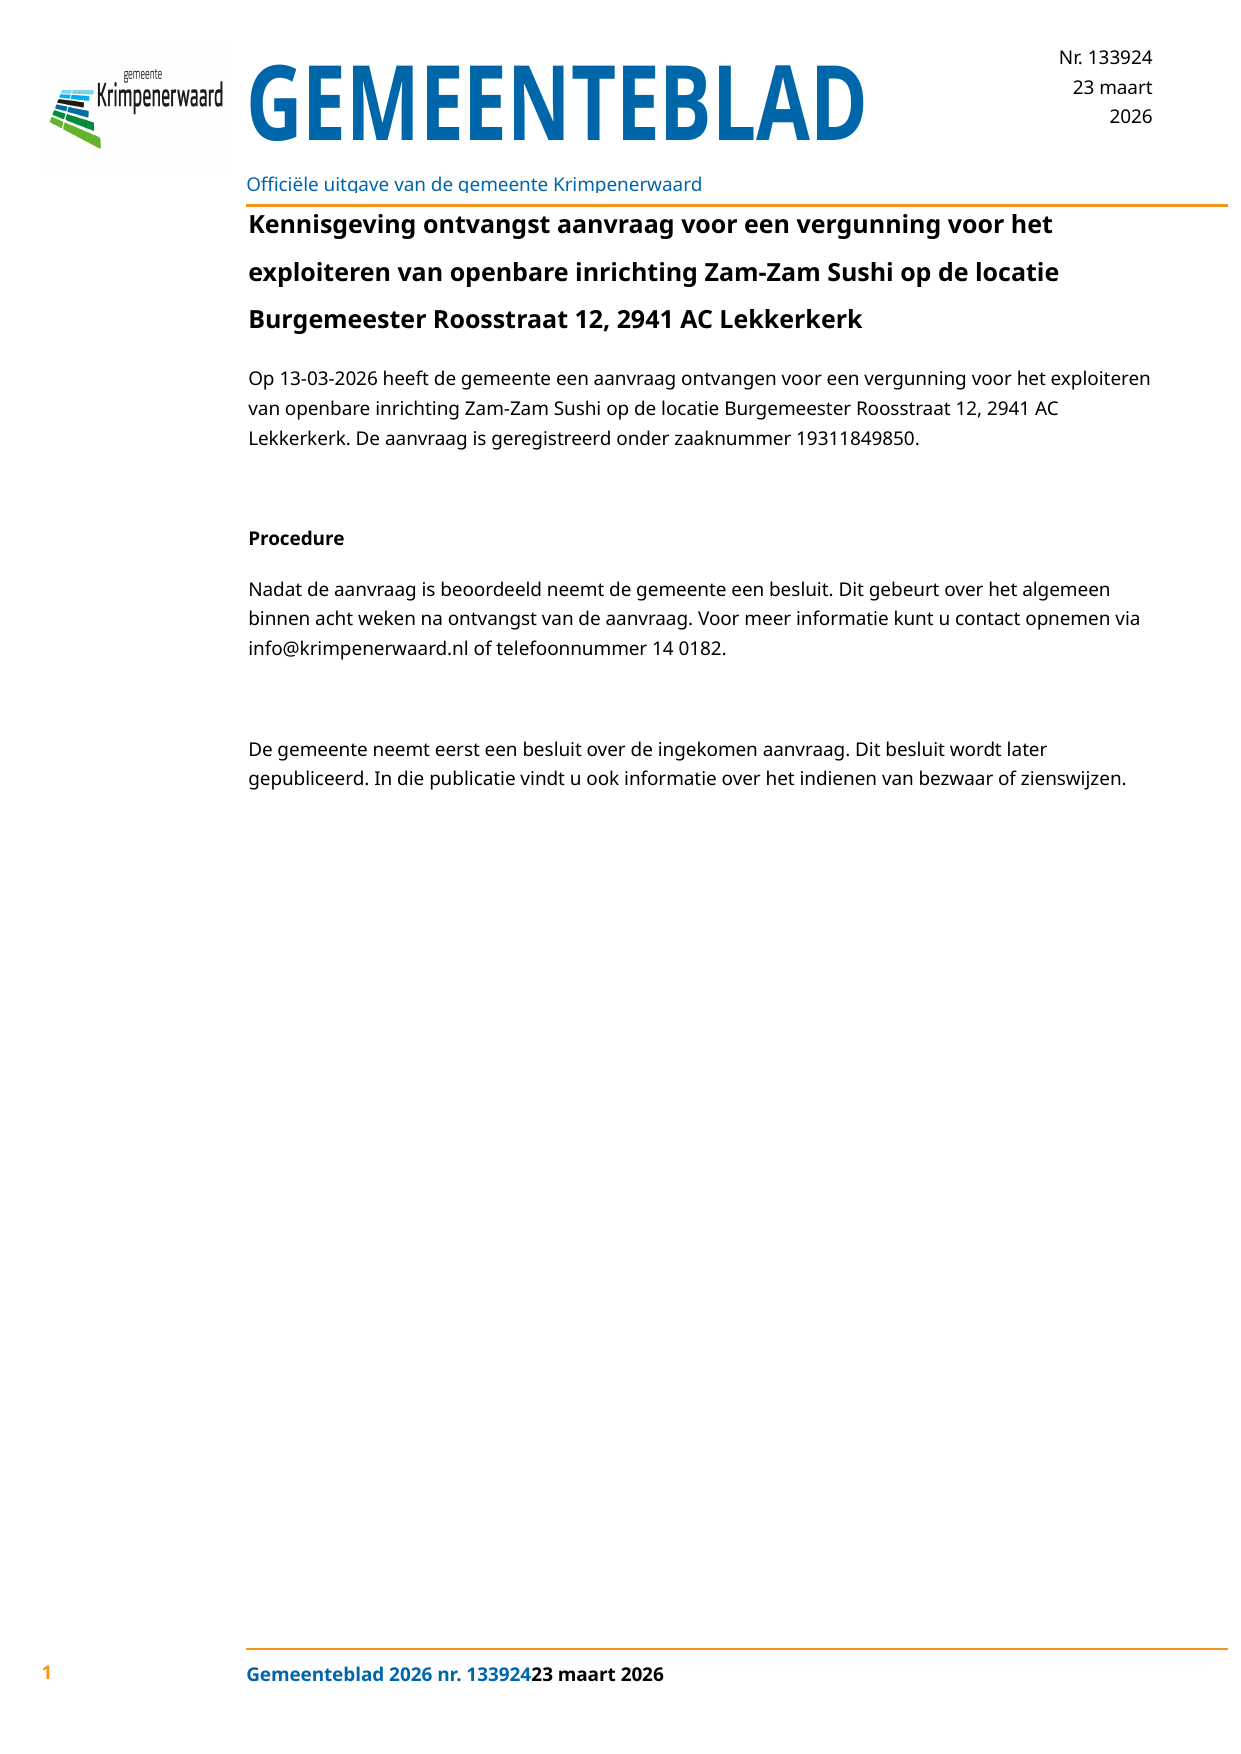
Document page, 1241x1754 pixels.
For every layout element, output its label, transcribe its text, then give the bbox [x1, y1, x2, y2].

picture [41, 47, 231, 172]
text Procedure [248, 526, 1152, 551]
text Op 13-03-2026 heeft de gemeente een aanvraag ontvangen voor een vergunning voor het exploiteren van openbare inrichting Zam-Zam Sushi op de locatie Burgemeester Roosstraat 12, 2941 AC Lekkerkerk. De aanvraag is geregistreerd onder zaaknummer 19311849850. [248, 366, 1152, 450]
text De gemeente neemt eerst een besluit over de ingekomen aanvraag. Dit besluit wordt later gepubliceerd. In die publicatie vindt u ook informatie over het indienen van bezwaar of zienswijzen. [248, 736, 1152, 791]
text Nadat de aanvraag is beoordeeld neemt de gemeente een besluit. Dit gebeurt over het algemeen binnen acht weken na ontvangst van de aanvraag. Voor meer informatie kunt u contact opnemen via info@krimpenerwaard.nl of telefoonnummer 14 0182. [248, 576, 1152, 661]
text Kennisgeving ontvangst aanvraag voor een vergunning voor het exploiteren van openbare inrichting Zam-Zam Sushi op de locatie Burgemeester Roosstraat 12, 2941 AC Lekkerkerk [248, 207, 1152, 336]
